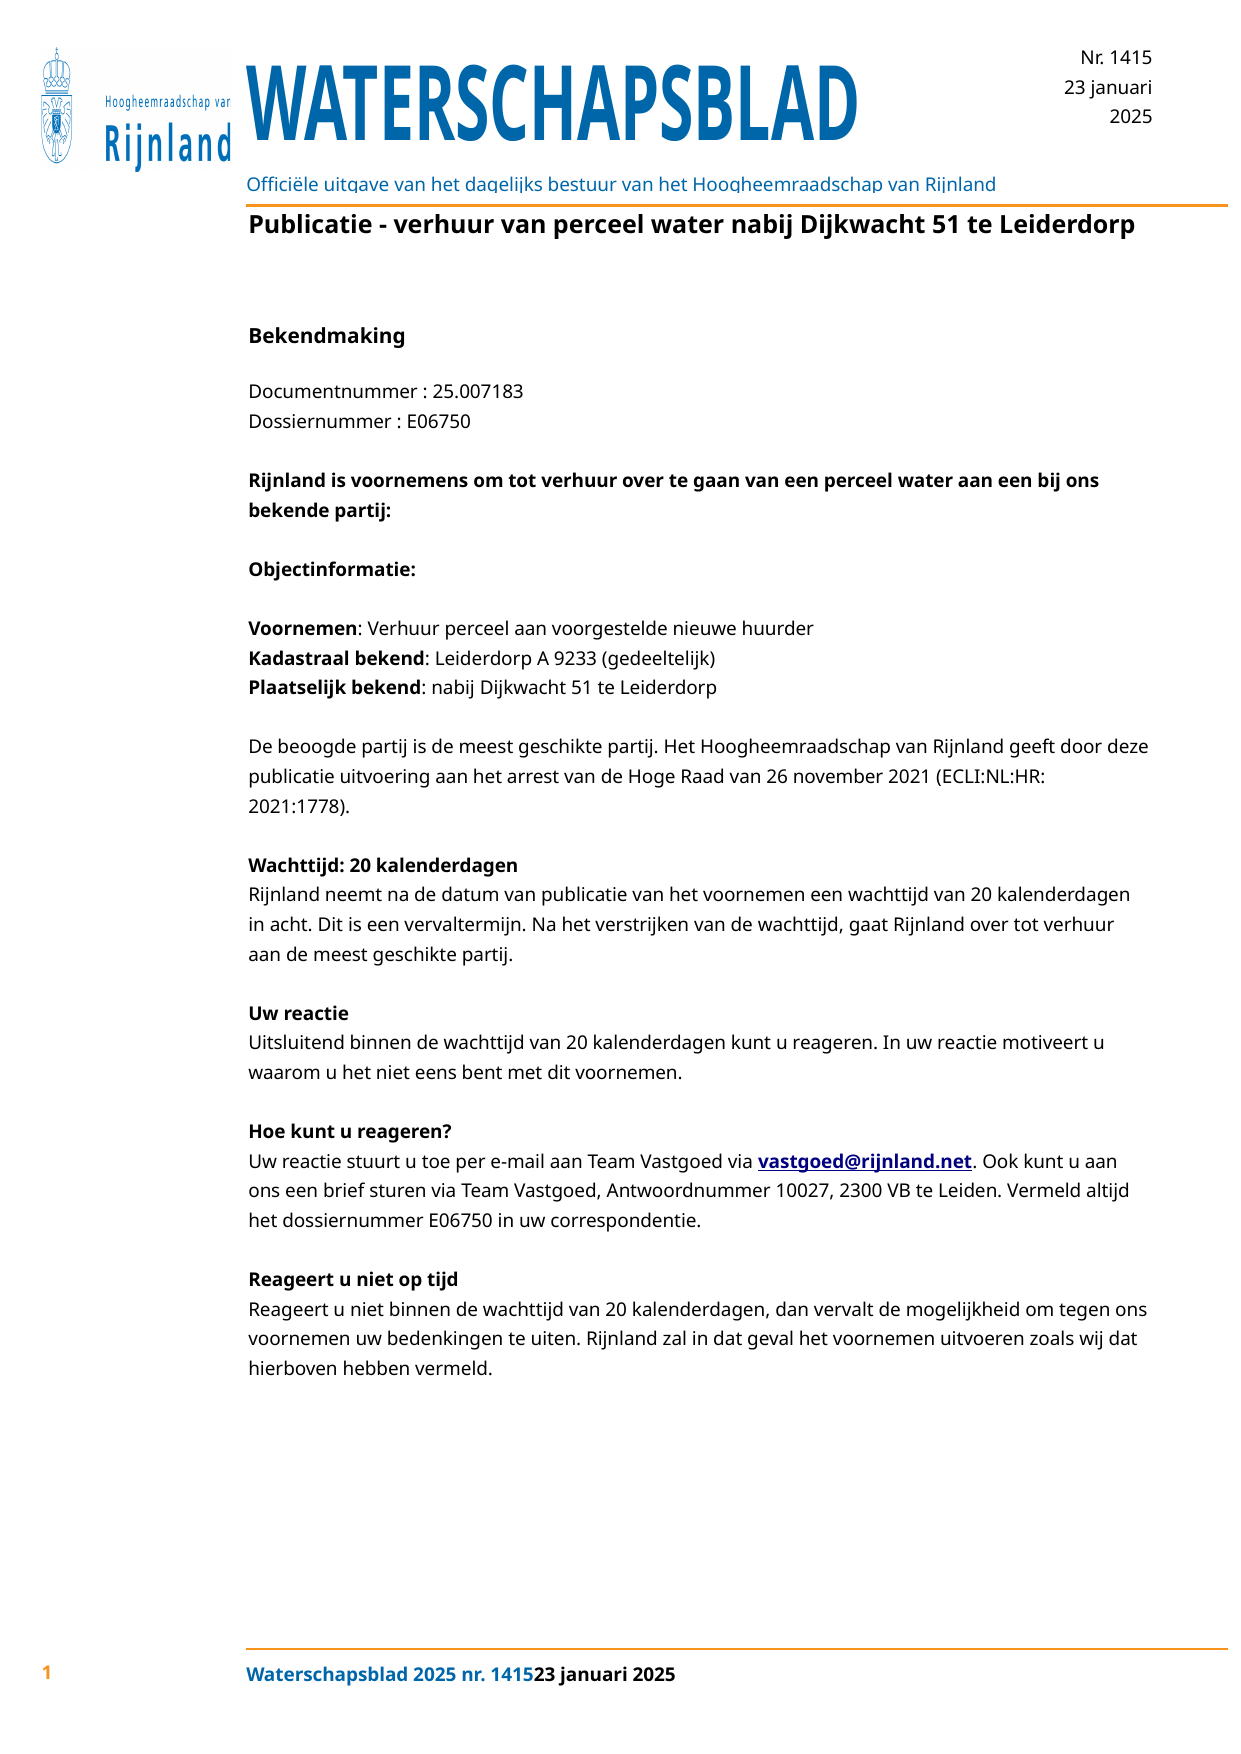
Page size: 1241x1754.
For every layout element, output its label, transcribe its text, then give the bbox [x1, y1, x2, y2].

text Uw reactie stuurt u toe per e-mail aan Team Vastgoed via vastgoed@rijnland.net. Ook kunt u aan ons een brief sturen via Team Vastgoed, Antwoordnummer 10027, 2300 VB te Leiden. Vermeld altijd het dossiernummer E06750 in uw correspondentie. [248, 1148, 1152, 1233]
text Publicatie - verhuur van perceel water nabij Dijkwacht 51 te Leiderdorp [248, 207, 1152, 241]
text Reageert u niet binnen de wachttijd van 20 kalenderdagen, dan vervalt de mogelijkheid om tegen ons voornemen uw bedenkingen te uiten. Rijnland zal in dat geval het voornemen uitvoeren zoals wij dat hierboven hebben vermeld. [248, 1296, 1152, 1381]
text Voornemen: Verhuur perceel aan voorgestelde nieuwe huurder [248, 615, 1152, 641]
text Uw reactie [248, 1000, 1152, 1026]
text Rijnland neemt na de datum van publicatie van het voornemen een wachttijd van 20 kalenderdagen in acht. Dit is een vervaltermijn. Na het verstrijken van de wachttijd, gaat Rijnland over tot verhuur aan de meest geschikte partij. [248, 882, 1152, 967]
text Documentnummer : 25.007183 [248, 379, 1152, 404]
text Dossiernummer : E06750 [248, 408, 1152, 434]
picture [41, 47, 231, 172]
text Plaatselijk bekend: nabij Dijkwacht 51 te Leiderdorp [248, 674, 1152, 700]
text Bekendmaking [248, 321, 1152, 349]
text Reageert u niet op tijd [248, 1266, 1152, 1292]
text Objectinformatie: [248, 556, 1152, 582]
text Kadastraal bekend: Leiderdorp A 9233 (gedeeltelijk) [248, 645, 1152, 671]
text Wachttijd: 20 kalenderdagen [248, 852, 1152, 878]
text Hoe kunt u reageren? [248, 1118, 1152, 1144]
text Uitsluitend binnen de wachttijd van 20 kalenderdagen kunt u reageren. In uw reactie motiveert u waarom u het niet eens bent met dit voornemen. [248, 1029, 1152, 1085]
text Rijnland is voornemens om tot verhuur over te gaan van een perceel water aan een bij ons bekende partij: [248, 467, 1152, 523]
text De beoogde partij is de meest geschikte partij. Het Hoogheemraadschap van Rijnland geeft door deze publicatie uitvoering aan het arrest van de Hoge Raad van 26 november 2021 (ECLI:NL:HR: 2021:1778). [248, 734, 1152, 819]
